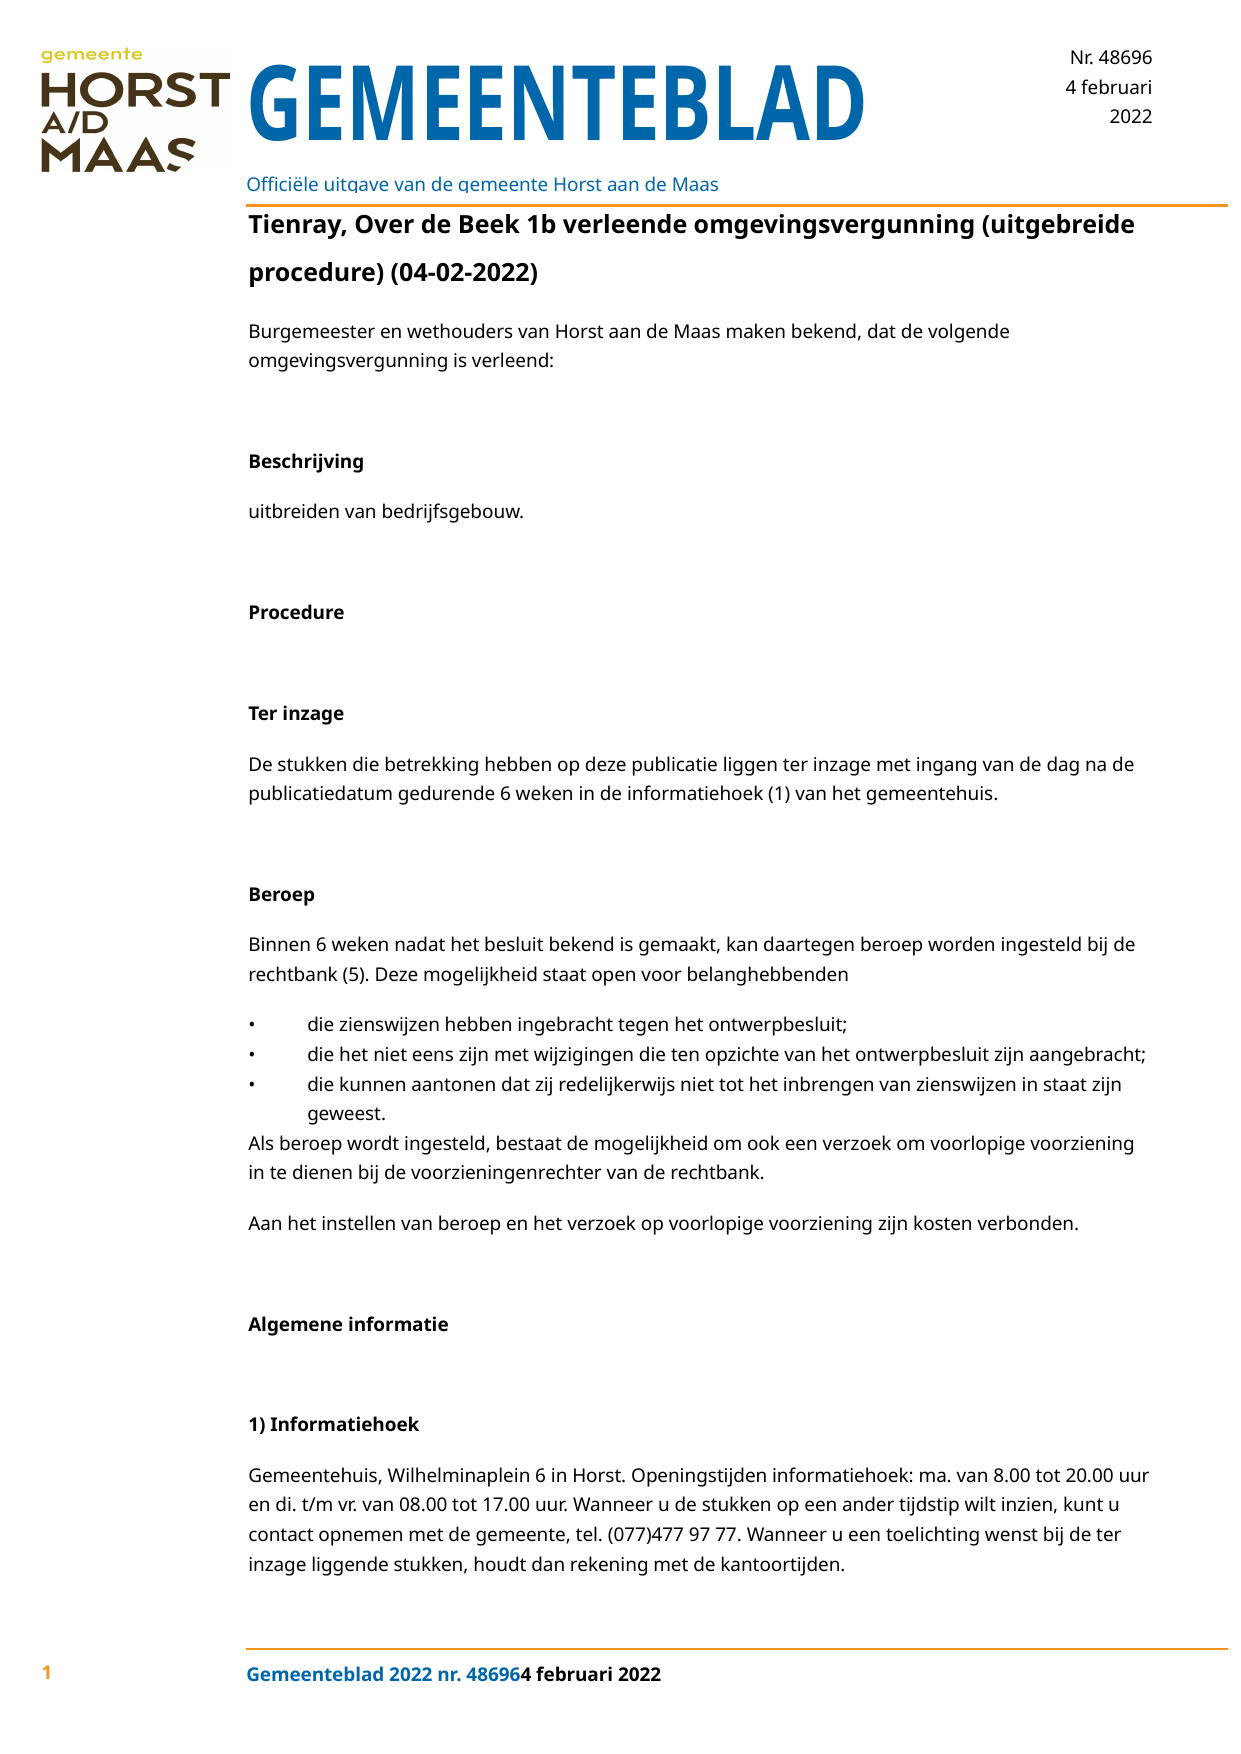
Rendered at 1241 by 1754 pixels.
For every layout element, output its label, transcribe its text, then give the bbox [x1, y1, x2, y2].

list die zienswijzen hebben ingebracht tegen het ontwerpbesluit; [248, 1012, 1152, 1037]
text Gemeentehuis, Wilhelminaplein 6 in Horst. Openingstijden informatiehoek: ma. van 8.00 tot 20.00 uur en di. t/m vr. van 08.00 tot 17.00 uur. Wanneer u de stukken op een ander tijdstip wilt inzien, kunt u contact opnemen met de gemeente, tel. (077)477 97 77. Wanneer u een toelichting wenst bij de ter inzage liggende stukken, houdt dan rekening met de kantoortijden. [248, 1462, 1152, 1577]
text Binnen 6 weken nadat het besluit bekend is gemaakt, kan daartegen beroep worden ingesteld bij de rechtbank (5). Deze mogelijkheid staat open voor belanghebbenden [248, 932, 1152, 987]
text uitbreiden van bedrijfsgebouw. [248, 499, 1152, 524]
text 1) Informatiehoek [248, 1412, 1152, 1437]
text Beschrijving [248, 448, 1152, 474]
text Procedure [248, 599, 1152, 625]
text Algemene informatie [248, 1311, 1152, 1337]
text Aan het instellen van beroep en het verzoek op voorlopige voorziening zijn kosten verbonden. [248, 1210, 1152, 1236]
text Als beroep wordt ingesteld, bestaat de mogelijkheid om ook een verzoek om voorlopige voorziening in te dienen bij de voorzieningenrechter van de rechtbank. [248, 1130, 1152, 1185]
list die kunnen aantonen dat zij redelijkerwijs niet tot het inbrengen van zienswijzen in staat zijn geweest. [248, 1071, 1152, 1126]
text Burgemeester en wethouders van Horst aan de Maas maken bekend, dat de volgende omgevingsvergunning is verleend: [248, 318, 1152, 373]
text De stukken die betrekking hebben op deze publicatie liggen ter inzage met ingang van de dag na de publicatiedatum gedurende 6 weken in de informatiehoek (1) van het gemeentehuis. [248, 751, 1152, 806]
picture [41, 47, 231, 172]
text Ter inzage [248, 700, 1152, 726]
text Tienray, Over de Beek 1b verleende omgevingsvergunning (uitgebreide procedure) (04-02-2022) [248, 207, 1152, 288]
list die het niet eens zijn met wijzigingen die ten opzichte van het ontwerpbesluit zijn aangebracht; [248, 1041, 1152, 1067]
text Beroep [248, 881, 1152, 907]
